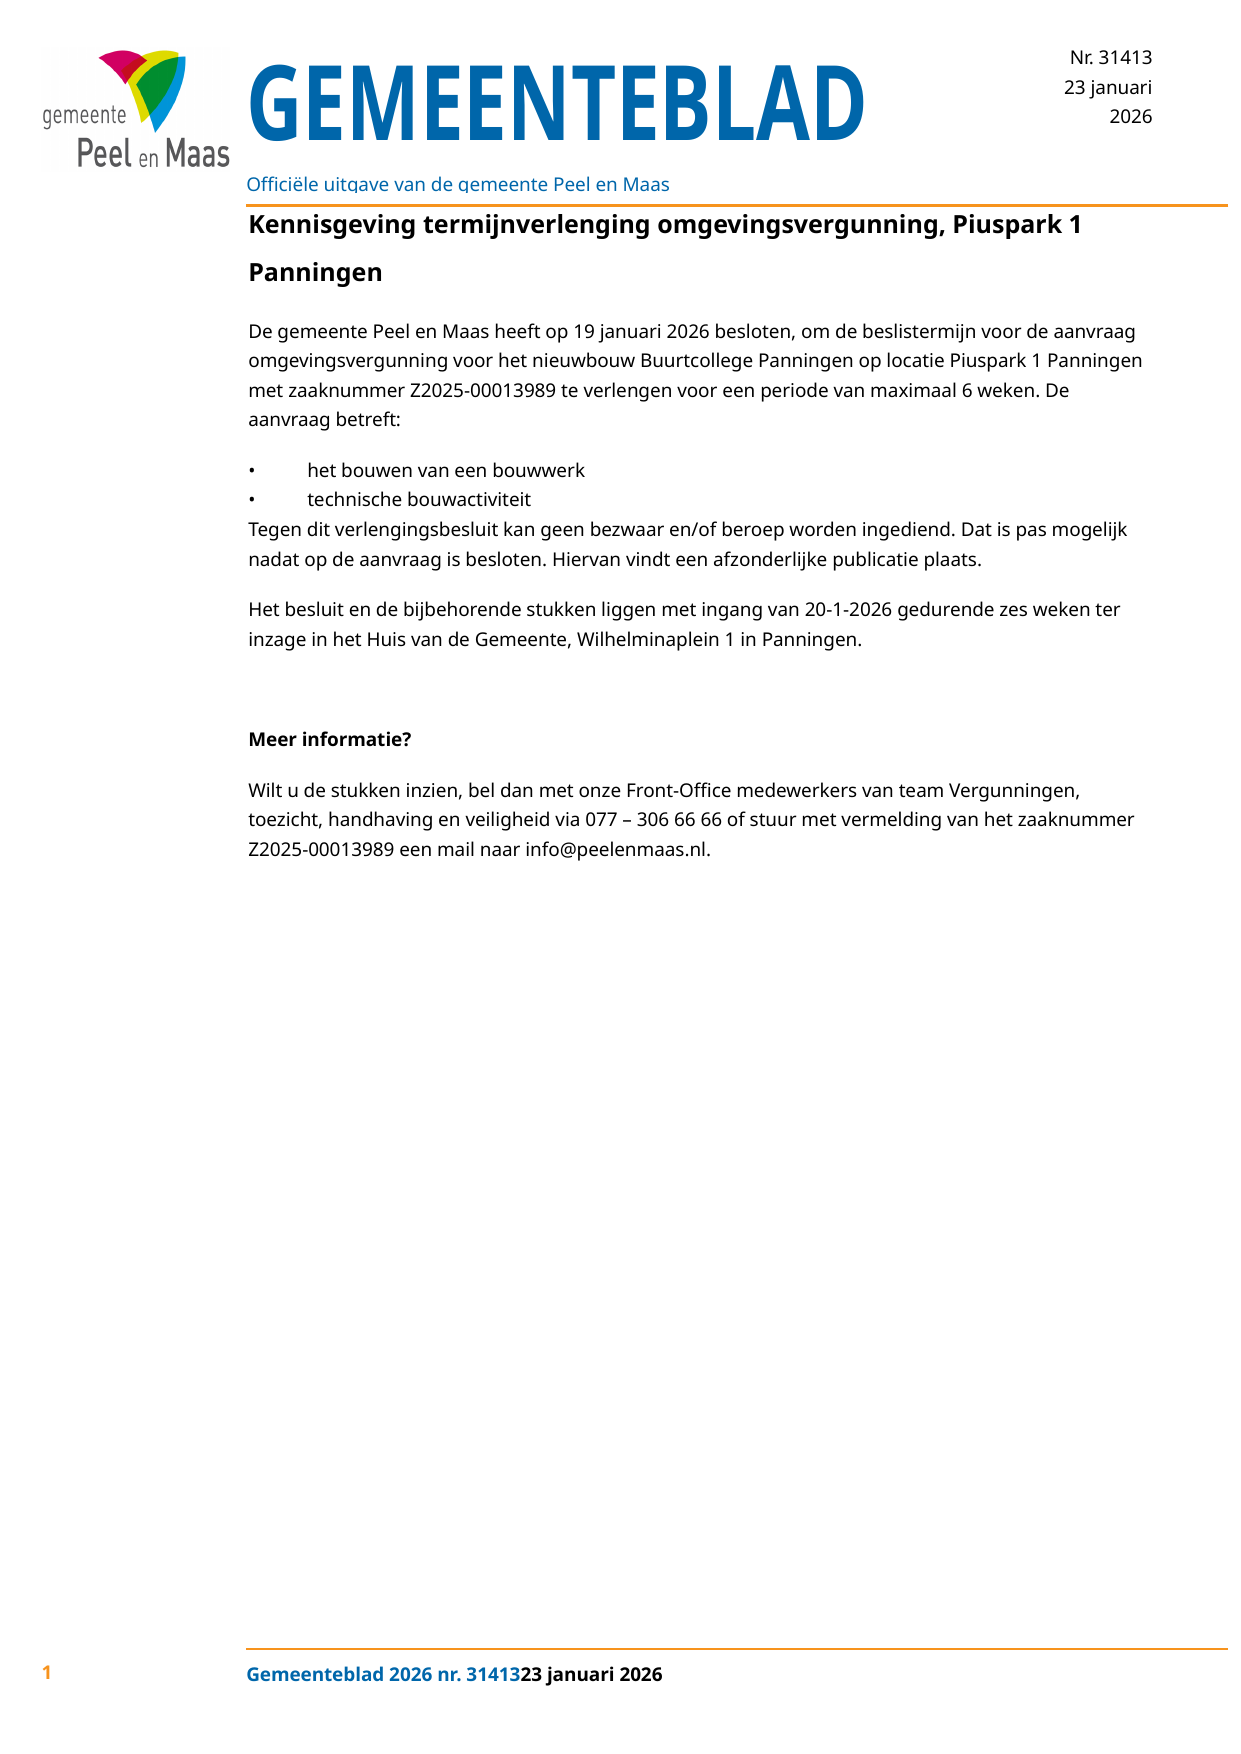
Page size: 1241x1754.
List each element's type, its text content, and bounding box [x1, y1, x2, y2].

text Het besluit en de bijbehorende stukken liggen met ingang van 20-1-2026 gedurende zes weken ter inzage in het Huis van de Gemeente, Wilhelminaplein 1 in Panningen. [248, 596, 1152, 652]
text Kennisgeving termijnverlenging omgevingsvergunning, Piuspark 1 Panningen [248, 207, 1152, 288]
list het bouwen van een bouwwerk [248, 457, 1152, 483]
text Wilt u de stukken inzien, bel dan met onze Front-Office medewerkers van team Vergunningen, toezicht, handhaving en veiligheid via 077 – 306 66 66 of stuur met vermelding van het zaaknummer Z2025-00013989 een mail naar info@peelenmaas.nl. [248, 777, 1152, 862]
picture [41, 47, 231, 172]
text Tegen dit verlengingsbesluit kan geen bezwaar en/of beroep worden ingediend. Dat is pas mogelijk nadat op de aanvraag is besloten. Hiervan vindt een afzonderlijke publicatie plaats. [248, 516, 1152, 572]
text De gemeente Peel en Maas heeft op 19 januari 2026 besloten, om de beslistermijn voor de aanvraag omgevingsvergunning voor het nieuwbouw Buurtcollege Panningen op locatie Piuspark 1 Panningen met zaaknummer Z2025-00013989 te verlengen voor een periode van maximaal 6 weken. De aanvraag betreft: [248, 318, 1152, 432]
list technische bouwactiviteit [248, 487, 1152, 512]
text Meer informatie? [248, 727, 1152, 752]
